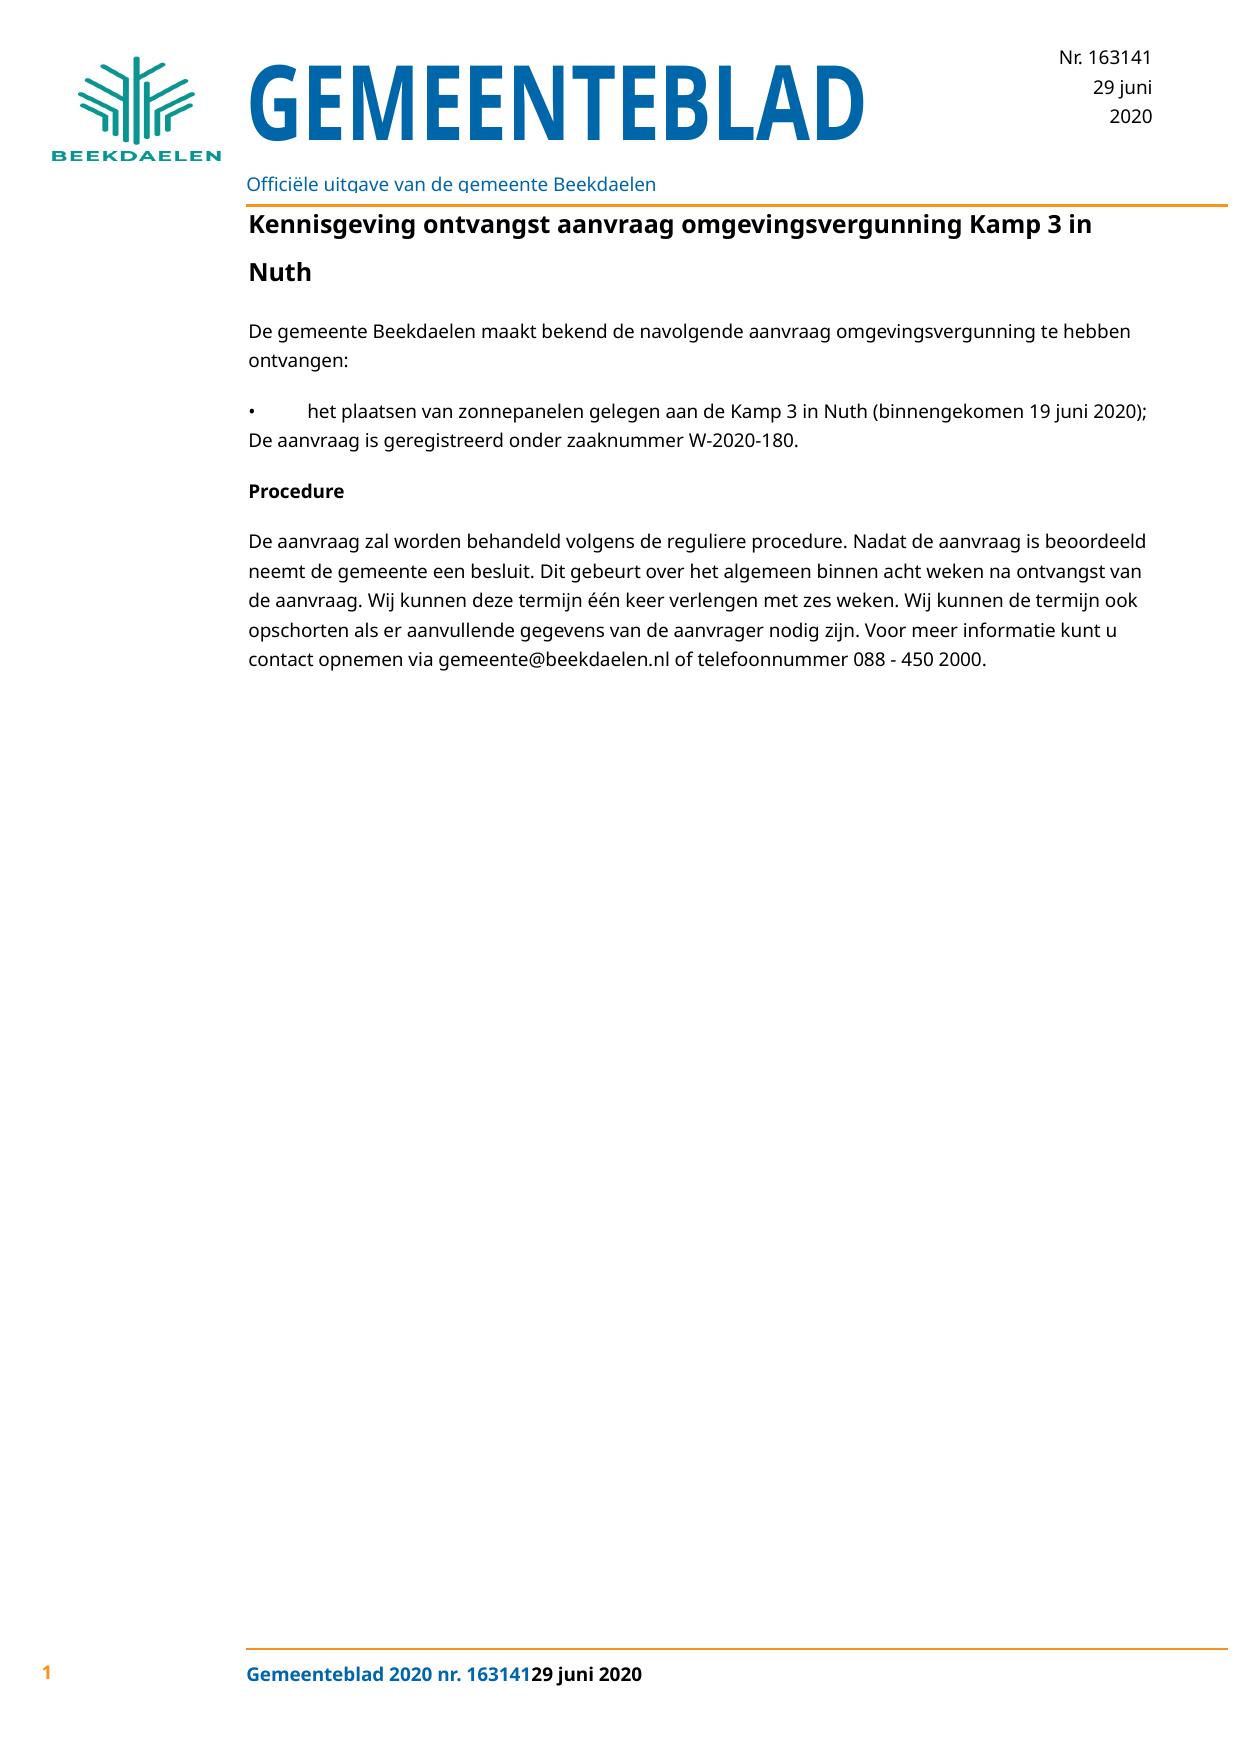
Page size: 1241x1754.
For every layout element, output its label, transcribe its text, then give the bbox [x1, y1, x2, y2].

text Kennisgeving ontvangst aanvraag omgevingsvergunning Kamp 3 in Nuth [248, 207, 1152, 288]
list het plaatsen van zonnepanelen gelegen aan de Kamp 3 in Nuth (binnengekomen 19 juni 2020); [248, 398, 1152, 424]
text De aanvraag is geregistreerd onder zaaknummer W-2020-180. [248, 427, 1152, 453]
text De gemeente Beekdaelen maakt bekend de navolgende aanvraag omgevingsvergunning te hebben ontvangen: [248, 318, 1152, 373]
text Procedure [248, 478, 1152, 504]
text De aanvraag zal worden behandeld volgens de reguliere procedure. Nadat de aanvraag is beoordeeld neemt de gemeente een besluit. Dit gebeurt over het algemeen binnen acht weken na ontvangst van de aanvraag. Wij kunnen deze termijn één keer verlengen met zes weken. Wij kunnen de termijn ook opschorten als er aanvullende gegevens van de aanvrager nodig zijn. Voor meer informatie kunt u contact opnemen via gemeente@beekdaelen.nl of telefoonnummer 088 - 450 2000. [248, 528, 1152, 672]
picture [41, 47, 231, 172]
